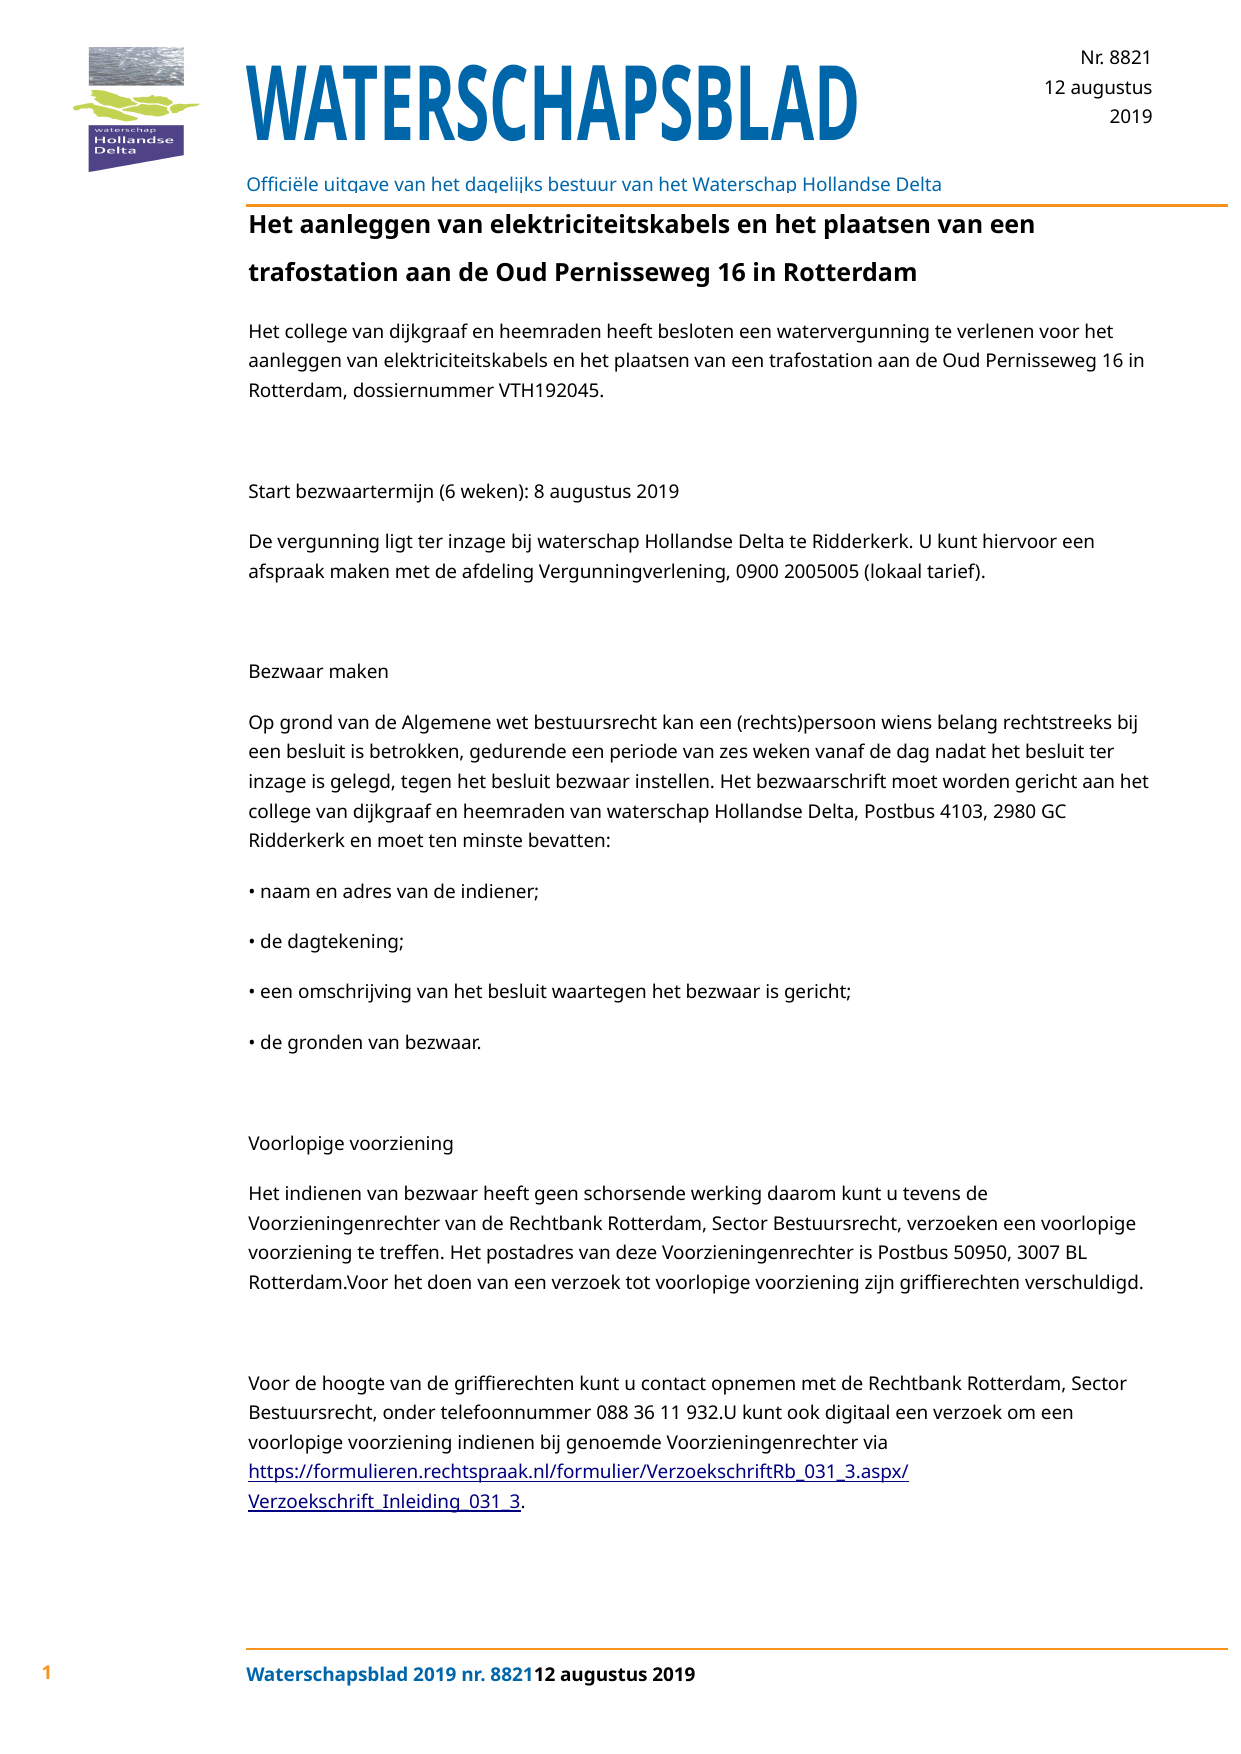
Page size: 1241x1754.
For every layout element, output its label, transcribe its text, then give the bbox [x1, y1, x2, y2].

text Het college van dijkgraaf en heemraden heeft besloten een watervergunning te verlenen voor het aanleggen van elektriciteitskabels en het plaatsen van een trafostation aan de Oud Pernisseweg 16 in Rotterdam, dossiernummer VTH192045. [248, 318, 1152, 403]
text Het aanleggen van elektriciteitskabels en het plaatsen van een trafostation aan de Oud Pernisseweg 16 in Rotterdam [248, 207, 1152, 288]
text Voor de hoogte van de griffierechten kunt u contact opnemen met de Rechtbank Rotterdam, Sector Bestuursrecht, onder telefoonnummer 088 36 11 932.U kunt ook digitaal een verzoek om een voorlopige voorziening indienen bij genoemde Voorzieningenrechter via https://formulieren.rechtspraak.nl/formulier/VerzoekschriftRb_031_3.aspx/Verzoekschrift_Inleiding_031_3. [248, 1370, 1152, 1514]
text • naam en adres van de indiener; [248, 878, 1152, 904]
text Voorlopige voorziening [248, 1130, 1152, 1156]
text Het indienen van bezwaar heeft geen schorsende werking daarom kunt u tevens de Voorzieningenrechter van de Rechtbank Rotterdam, Sector Bestuursrecht, verzoeken een voorlopige voorziening te treffen. Het postadres van deze Voorzieningenrechter is Postbus 50950, 3007 BL Rotterdam.Voor het doen van een verzoek tot voorlopige voorziening zijn griffierechten verschuldigd. [248, 1180, 1152, 1295]
text • de dagtekening; [248, 928, 1152, 954]
text Bezwaar maken [248, 659, 1152, 684]
text Start bezwaartermijn (6 weken): 8 augustus 2019 [248, 478, 1152, 504]
picture [41, 47, 231, 172]
text • een omschrijving van het besluit waartegen het bezwaar is gericht; [248, 979, 1152, 1004]
text De vergunning ligt ter inzage bij waterschap Hollandse Delta te Ridderkerk. U kunt hiervoor een afspraak maken met de afdeling Vergunningverlening, 0900 2005005 (lokaal tarief). [248, 528, 1152, 584]
text Op grond van de Algemene wet bestuursrecht kan een (rechts)persoon wiens belang rechtstreeks bij een besluit is betrokken, gedurende een periode van zes weken vanaf de dag nadat het besluit ter inzage is gelegd, tegen het besluit bezwaar instellen. Het bezwaarschrift moet worden gericht aan het college van dijkgraaf en heemraden van waterschap Hollandse Delta, Postbus 4103, 2980 GC Ridderkerk en moet ten minste bevatten: [248, 709, 1152, 853]
text • de gronden van bezwaar. [248, 1029, 1152, 1055]
